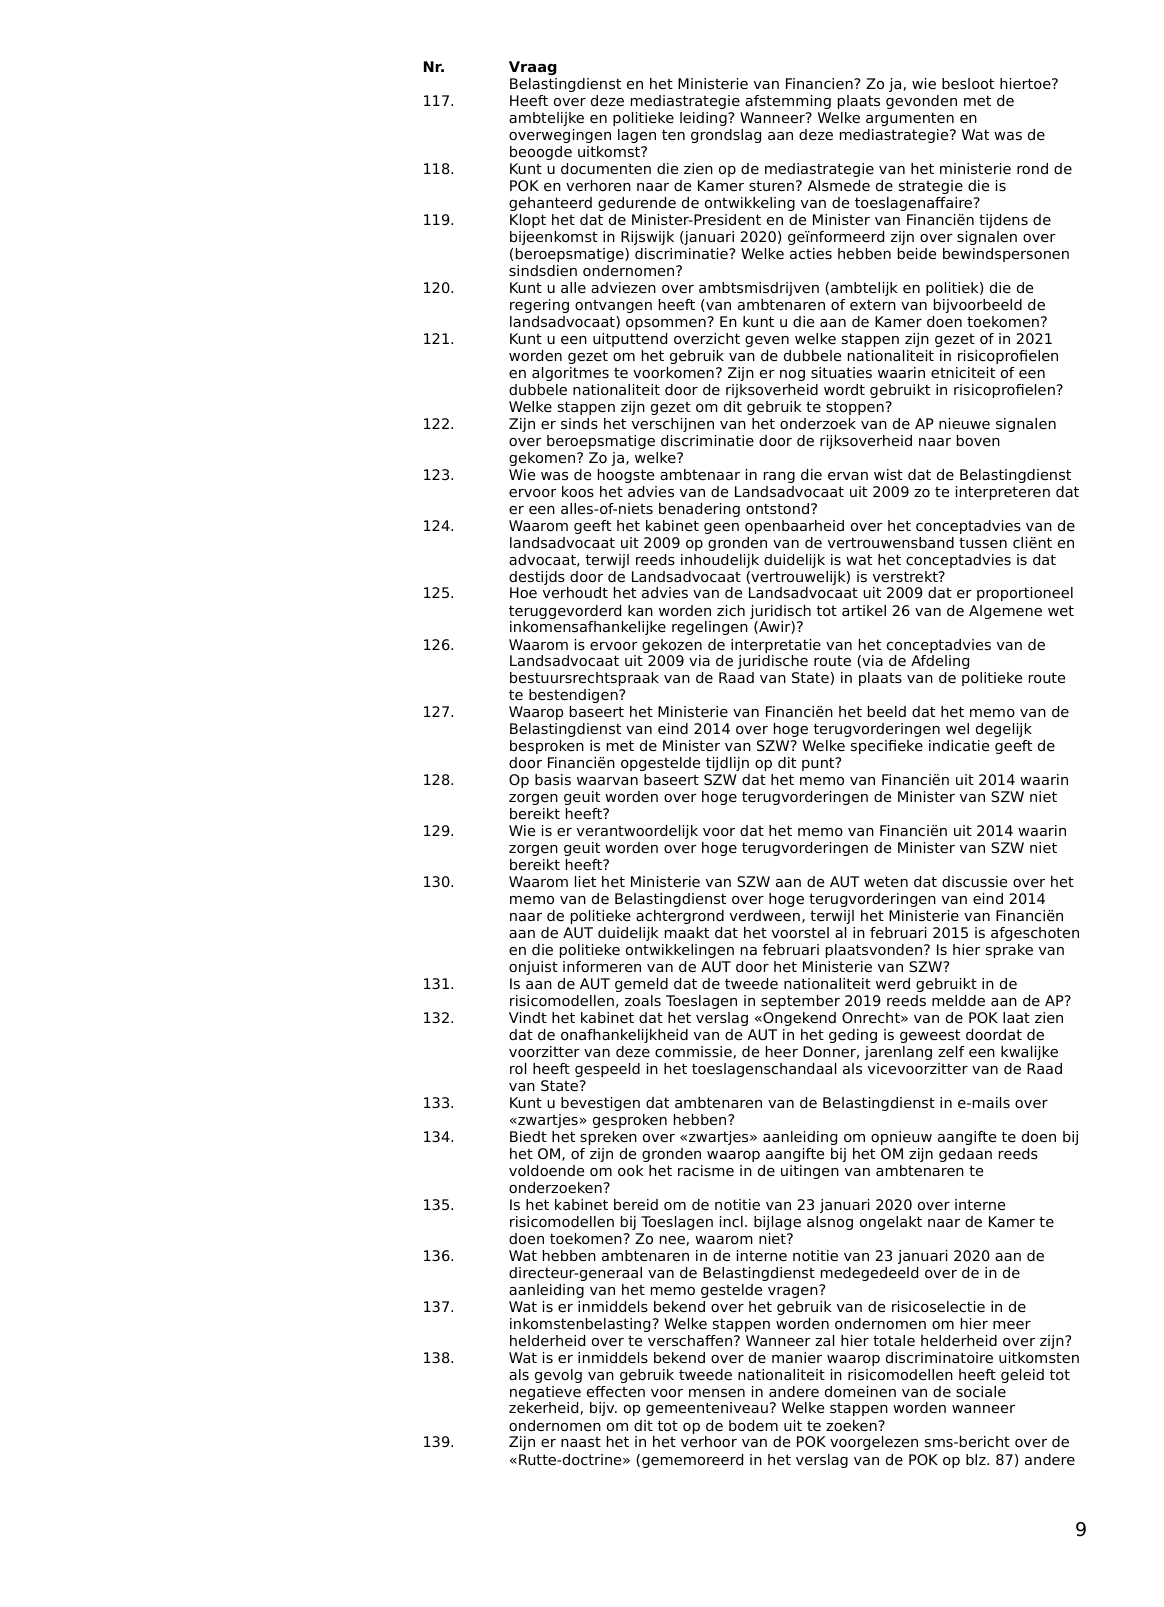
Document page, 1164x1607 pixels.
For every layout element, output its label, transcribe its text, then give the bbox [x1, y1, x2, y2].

table_cell 128. [422, 772, 503, 823]
table_cell 133. [422, 1095, 503, 1129]
table_cell Waarom is ervoor gekozen de interpretatie van het conceptadvies van de Landsadvocaat uit 2009 via de juridische route (via de Afdeling bestuursrechtspraak van de Raad van State) in plaats van de politieke route te bestendigen? [503, 636, 1087, 704]
table_cell [422, 76, 503, 93]
table_cell 117. [422, 93, 503, 161]
table_header Nr. [422, 59, 503, 76]
table_cell Hoe verhoudt het advies van de Landsadvocaat uit 2009 dat er proportioneel teruggevorderd kan worden zich juridisch tot artikel 26 van de Algemene wet inkomensafhankelijke regelingen (Awir)? [503, 585, 1087, 636]
table_cell Op basis waarvan baseert SZW dat het memo van Financiën uit 2014 waarin zorgen geuit worden over hoge terugvorderingen de Minister van SZW niet bereikt heeft? [503, 772, 1087, 823]
table_cell Belastingdienst en het Ministerie van Financien? Zo ja, wie besloot hiertoe? [503, 76, 1087, 93]
table_header Vraag [503, 59, 1087, 76]
table_cell Kunt u alle adviezen over ambtsmisdrijven (ambtelijk en politiek) die de regering ontvangen heeft (van ambtenaren of extern van bijvoorbeeld de landsadvocaat) opsommen? En kunt u die aan de Kamer doen toekomen? [503, 280, 1087, 331]
table_cell Zijn er sinds het verschijnen van het onderzoek van de AP nieuwe signalen over beroepsmatige discriminatie door de rijksoverheid naar boven gekomen? Zo ja, welke? [503, 416, 1087, 467]
table_cell 130. [422, 874, 503, 976]
table_cell Waarom geeft het kabinet geen openbaarheid over het conceptadvies van de landsadvocaat uit 2009 op gronden van de vertrouwensband tussen cliënt en advocaat, terwijl reeds inhoudelijk duidelijk is wat het conceptadvies is dat destijds door de Landsadvocaat (vertrouwelijk) is verstrekt? [503, 518, 1087, 585]
table_cell 131. [422, 976, 503, 1010]
table_cell 135. [422, 1197, 503, 1248]
table_cell Kunt u documenten die zien op de mediastrategie van het ministerie rond de POK en verhoren naar de Kamer sturen? Alsmede de strategie die is gehanteerd gedurende de ontwikkeling van de toeslagenaffaire? [503, 161, 1087, 212]
table_cell 121. [422, 331, 503, 416]
table_cell Klopt het dat de Minister-President en de Minister van Financiën tijdens de bijeenkomst in Rijswijk (januari 2020) geïnformeerd zijn over signalen over (beroepsmatige) discriminatie? Welke acties hebben beide bewindspersonen sindsdien ondernomen? [503, 212, 1087, 280]
table_cell 124. [422, 518, 503, 585]
table_cell 122. [422, 416, 503, 467]
table_cell 134. [422, 1129, 503, 1197]
table_cell 119. [422, 212, 503, 280]
table_cell Wat hebben ambtenaren in de interne notitie van 23 januari 2020 aan de directeur-generaal van de Belastingdienst medegedeeld over de in de aanleiding van het memo gestelde vragen? [503, 1248, 1087, 1298]
table_cell 127. [422, 704, 503, 772]
table_cell 136. [422, 1248, 503, 1298]
table_cell Wat is er inmiddels bekend over het gebruik van de risicoselectie in de inkomstenbelasting? Welke stappen worden ondernomen om hier meer helderheid over te verschaffen? Wanneer zal hier totale helderheid over zijn? [503, 1299, 1087, 1349]
table_cell 120. [422, 280, 503, 331]
table_cell 129. [422, 823, 503, 874]
table_cell Heeft over deze mediastrategie afstemming plaats gevonden met de ambtelijke en politieke leiding? Wanneer? Welke argumenten en overwegingen lagen ten grondslag aan deze mediastrategie? Wat was de beoogde uitkomst? [503, 93, 1087, 161]
table_cell Is aan de AUT gemeld dat de tweede nationaliteit werd gebruikt in de risicomodellen, zoals Toeslagen in september 2019 reeds meldde aan de AP? [503, 976, 1087, 1010]
table_cell 123. [422, 467, 503, 517]
table_cell Waarom liet het Ministerie van SZW aan de AUT weten dat discussie over het memo van de Belastingdienst over hoge terugvorderingen van eind 2014 naar de politieke achtergrond verdween, terwijl het Ministerie van Financiën aan de AUT duidelijk maakt dat het voorstel al in februari 2015 is afgeschoten en die politieke ontwikkelingen na februari plaatsvonden? Is hier sprake van onjuist informeren van de AUT door het Ministerie van SZW? [503, 874, 1087, 976]
table_cell Kunt u bevestigen dat ambtenaren van de Belastingdienst in e-mails over «zwartjes» gesproken hebben? [503, 1095, 1087, 1129]
table_cell 138. [422, 1350, 503, 1434]
table_cell 118. [422, 161, 503, 212]
table_cell Wie is er verantwoordelijk voor dat het memo van Financiën uit 2014 waarin zorgen geuit worden over hoge terugvorderingen de Minister van SZW niet bereikt heeft? [503, 823, 1087, 874]
table_cell 139. [422, 1434, 503, 1468]
table_cell 125. [422, 585, 503, 636]
table_cell 137. [422, 1299, 503, 1349]
table_cell 126. [422, 636, 503, 704]
table_cell Biedt het spreken over «zwartjes» aanleiding om opnieuw aangifte te doen bij het OM, of zijn de gronden waarop aangifte bij het OM zijn gedaan reeds voldoende om ook het racisme in de uitingen van ambtenaren te onderzoeken? [503, 1129, 1087, 1197]
table_cell Zijn er naast het in het verhoor van de POK voorgelezen sms-bericht over de «Rutte-doctrine» (gememoreerd in het verslag van de POK op blz. 87) andere [503, 1434, 1087, 1468]
table_cell Wie was de hoogste ambtenaar in rang die ervan wist dat de Belastingdienst ervoor koos het advies van de Landsadvocaat uit 2009 zo te interpreteren dat er een alles-of-niets benadering ontstond? [503, 467, 1087, 517]
table_cell Kunt u een uitputtend overzicht geven welke stappen zijn gezet of in 2021 worden gezet om het gebruik van de dubbele nationaliteit in risicoprofielen en algoritmes te voorkomen? Zijn er nog situaties waarin etniciteit of een dubbele nationaliteit door de rijksoverheid wordt gebruikt in risicoprofielen? Welke stappen zijn gezet om dit gebruik te stoppen? [503, 331, 1087, 416]
table_cell Wat is er inmiddels bekend over de manier waarop discriminatoire uitkomsten als gevolg van gebruik tweede nationaliteit in risicomodellen heeft geleid tot negatieve effecten voor mensen in andere domeinen van de sociale zekerheid, bijv. op gemeenteniveau? Welke stappen worden wanneer ondernomen om dit tot op de bodem uit te zoeken? [503, 1350, 1087, 1434]
table_cell Vindt het kabinet dat het verslag «Ongekend Onrecht» van de POK laat zien dat de onafhankelijkheid van de AUT in het geding is geweest doordat de voorzitter van deze commissie, de heer Donner, jarenlang zelf een kwalijke rol heeft gespeeld in het toeslagenschandaal als vicevoorzitter van de Raad van State? [503, 1010, 1087, 1095]
table_cell Waarop baseert het Ministerie van Financiën het beeld dat het memo van de Belastingdienst van eind 2014 over hoge terugvorderingen wel degelijk besproken is met de Minister van SZW? Welke specifieke indicatie geeft de door Financiën opgestelde tijdlijn op dit punt? [503, 704, 1087, 772]
table_cell Is het kabinet bereid om de notitie van 23 januari 2020 over interne risicomodellen bij Toeslagen incl. bijlage alsnog ongelakt naar de Kamer te doen toekomen? Zo nee, waarom niet? [503, 1197, 1087, 1248]
table_cell 132. [422, 1010, 503, 1095]
